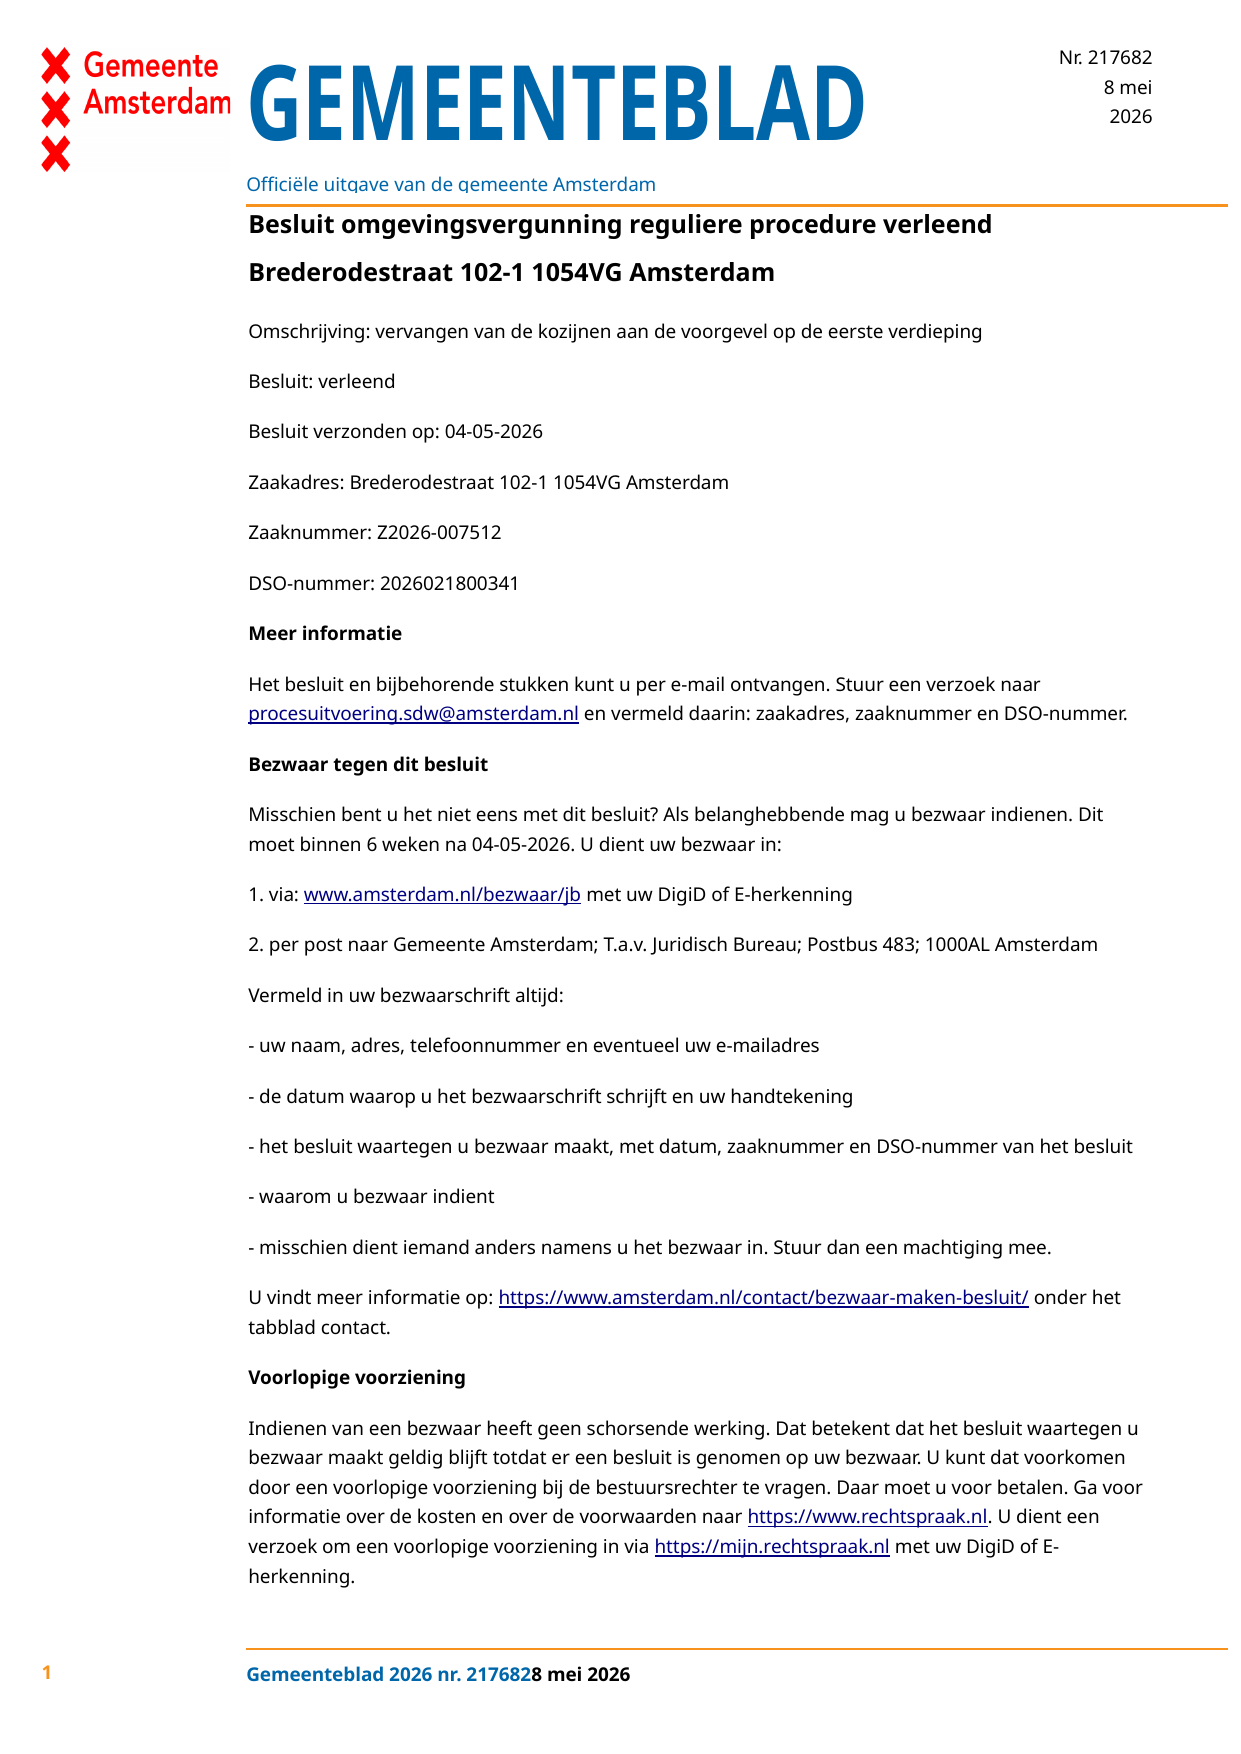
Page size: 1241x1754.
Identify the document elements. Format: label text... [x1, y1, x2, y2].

text 2. per post naar Gemeente Amsterdam; T.a.v. Juridisch Bureau; Postbus 483; 1000AL Amsterdam [248, 932, 1152, 957]
text Het besluit en bijbehorende stukken kunt u per e-mail ontvangen. Stuur een verzoek naar procesuitvoering.sdw@amsterdam.nl en vermeld daarin: zaakadres, zaaknummer en DSO-nummer. [248, 671, 1152, 726]
text - de datum waarop u het bezwaarschrift schrijft en uw handtekening [248, 1083, 1152, 1109]
text Zaakadres: Brederodestraat 102-1 1054VG Amsterdam [248, 469, 1152, 495]
text - uw naam, adres, telefoonnummer en eventueel uw e-mailadres [248, 1032, 1152, 1058]
text - waarom u bezwaar indient [248, 1184, 1152, 1209]
text Omschrijving: vervangen van de kozijnen aan de voorgevel op de eerste verdieping [248, 318, 1152, 344]
text DSO-nummer: 2026021800341 [248, 570, 1152, 596]
text Meer informatie [248, 620, 1152, 646]
text - misschien dient iemand anders namens u het bezwaar in. Stuur dan een machtiging mee. [248, 1234, 1152, 1260]
text Besluit verzonden op: 04-05-2026 [248, 419, 1152, 444]
text Vermeld in uw bezwaarschrift altijd: [248, 982, 1152, 1008]
text Besluit: verleend [248, 368, 1152, 394]
text - het besluit waartegen u bezwaar maakt, met datum, zaaknummer en DSO-nummer van het besluit [248, 1133, 1152, 1159]
text Voorlopige voorziening [248, 1364, 1152, 1390]
text Bezwaar tegen dit besluit [248, 751, 1152, 777]
text Besluit omgevingsvergunning reguliere procedure verleend Brederodestraat 102-1 1054VG Amsterdam [248, 207, 1152, 288]
text Misschien bent u het niet eens met dit besluit? Als belanghebbende mag u bezwaar indienen. Dit moet binnen 6 weken na 04-05-2026. U dient uw bezwaar in: [248, 801, 1152, 857]
text Zaaknummer: Z2026-007512 [248, 519, 1152, 545]
text U vindt meer informatie op: https://www.amsterdam.nl/contact/bezwaar-maken-besluit/ onder het tabblad contact. [248, 1284, 1152, 1340]
text Indienen van een bezwaar heeft geen schorsende werking. Dat betekent dat het besluit waartegen u bezwaar maakt geldig blijft totdat er een besluit is genomen op uw bezwaar. U kunt dat voorkomen door een voorlopige voorziening bij de bestuursrechter te vragen. Daar moet u voor betalen. Ga voor informatie over de kosten en over de voorwaarden naar https://www.rechtspraak.nl. U dient een verzoek om een voorlopige voorziening in via https://mijn.rechtspraak.nl met uw DigiD of E-herkenning. [248, 1415, 1152, 1589]
text 1. via: www.amsterdam.nl/bezwaar/jb met uw DigiD of E-herkenning [248, 881, 1152, 907]
picture [41, 47, 231, 172]
